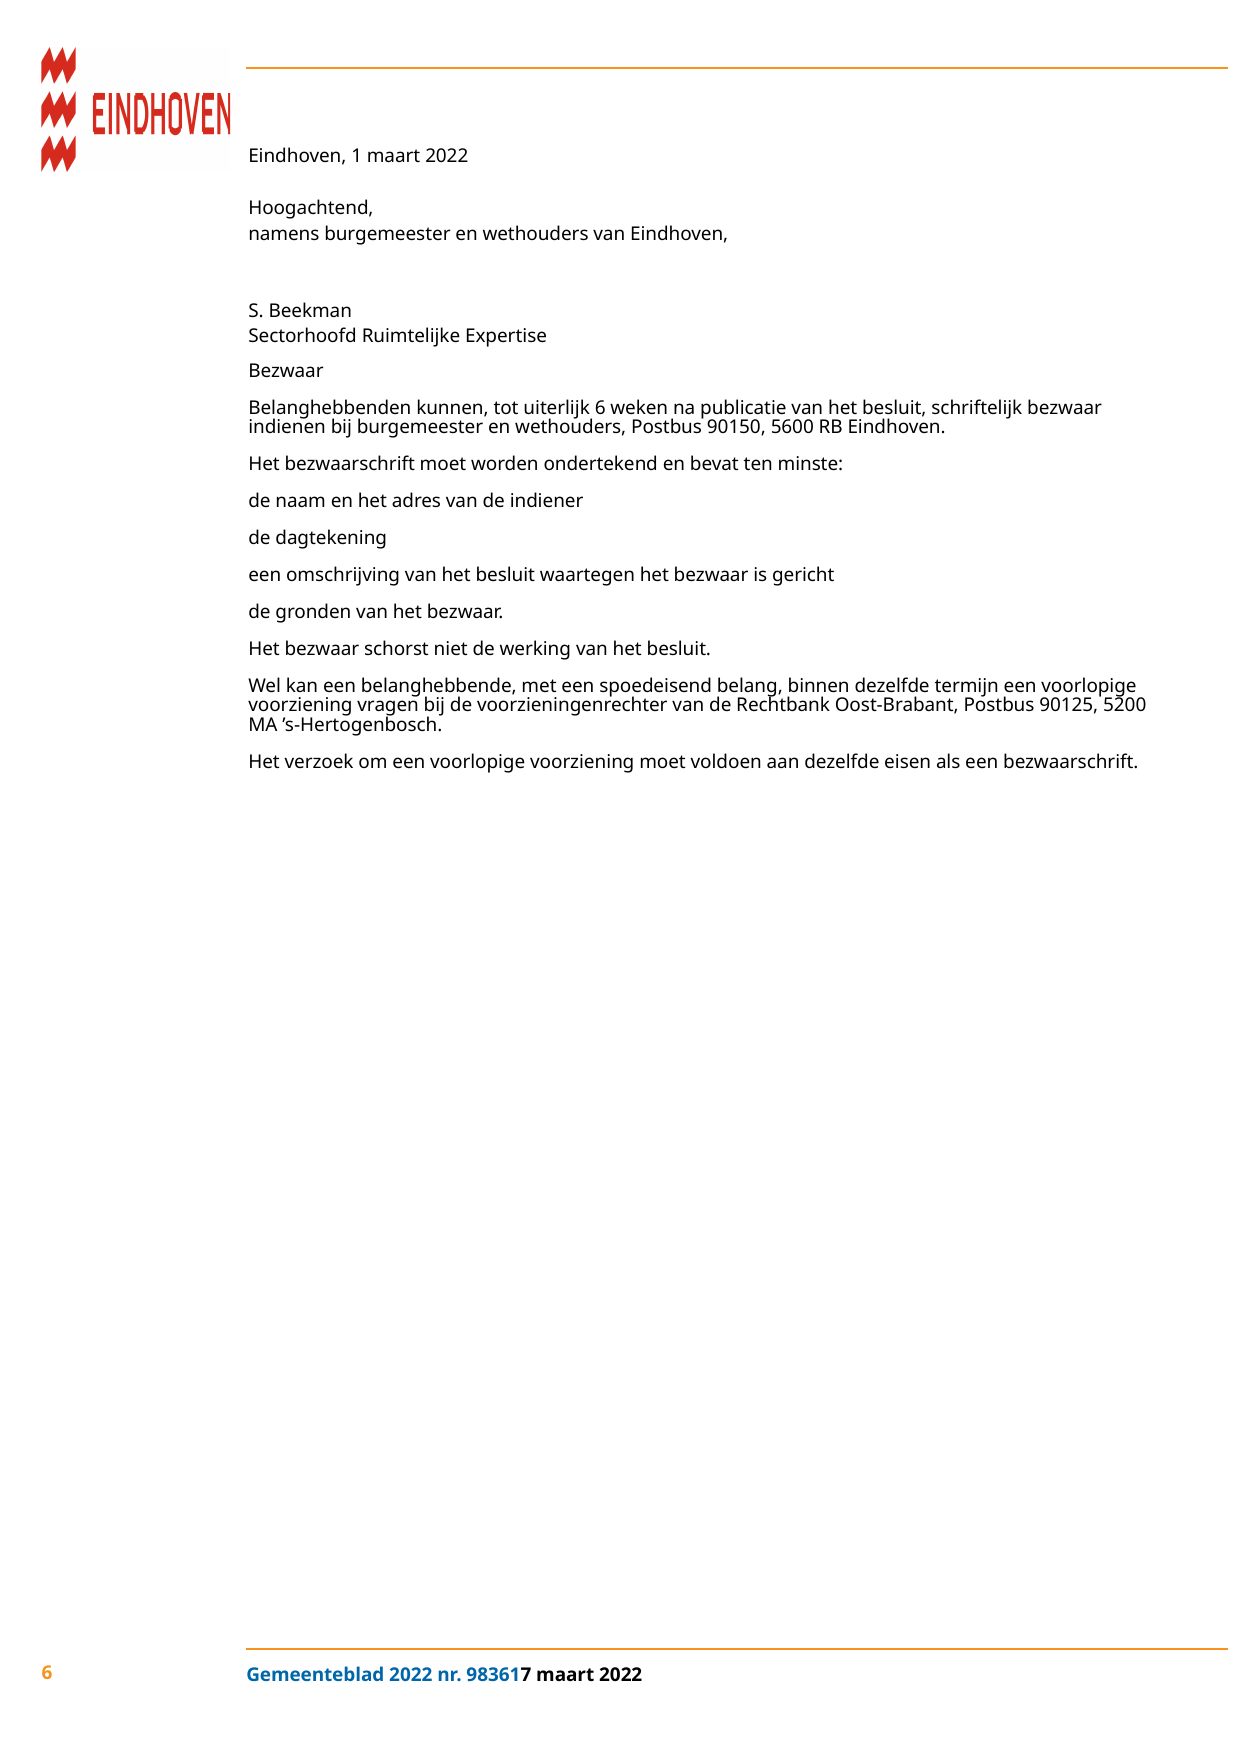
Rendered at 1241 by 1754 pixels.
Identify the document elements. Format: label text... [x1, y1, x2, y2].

text Belanghebbenden kunnen, tot uiterlijk 6 weken na publicatie van het besluit, schriftelijk bezwaar indienen bij burgemeester en wethouders, Postbus 90150, 5600 RB Eindhoven. [248, 399, 1152, 438]
text de dagtekening [248, 529, 1152, 548]
text Wel kan een belanghebbende, met een spoedeisend belang, binnen dezelfde termijn een voorlopige voorziening vragen bij de voorzieningenrechter van de Rechtbank Oost-Brabant, Postbus 90125, 5200 MA ’s-Hertogenbosch. [248, 677, 1152, 735]
text Het verzoek om een voorlopige voorziening moet voldoen aan dezelfde eisen als een bezwaarschrift. [248, 753, 1152, 772]
text Sectorhoofd Ruimtelijke Expertise [248, 323, 1152, 348]
text de gronden van het bezwaar. [248, 603, 1152, 622]
text Eindhoven, 1 maart 2022 [248, 143, 1152, 168]
text de naam en het adres van de indiener [248, 492, 1152, 512]
picture [41, 47, 231, 172]
text S. Beekman [248, 297, 1152, 323]
text Hoogachtend, [248, 194, 1152, 220]
text Het bezwaar schorst niet de werking van het besluit. [248, 640, 1152, 659]
text namens burgemeester en wethouders van Eindhoven, [248, 220, 1152, 246]
text Bezwaar [248, 362, 1152, 381]
text een omschrijving van het besluit waartegen het bezwaar is gericht [248, 566, 1152, 586]
text Het bezwaarschrift moet worden ondertekend en bevat ten minste: [248, 455, 1152, 474]
